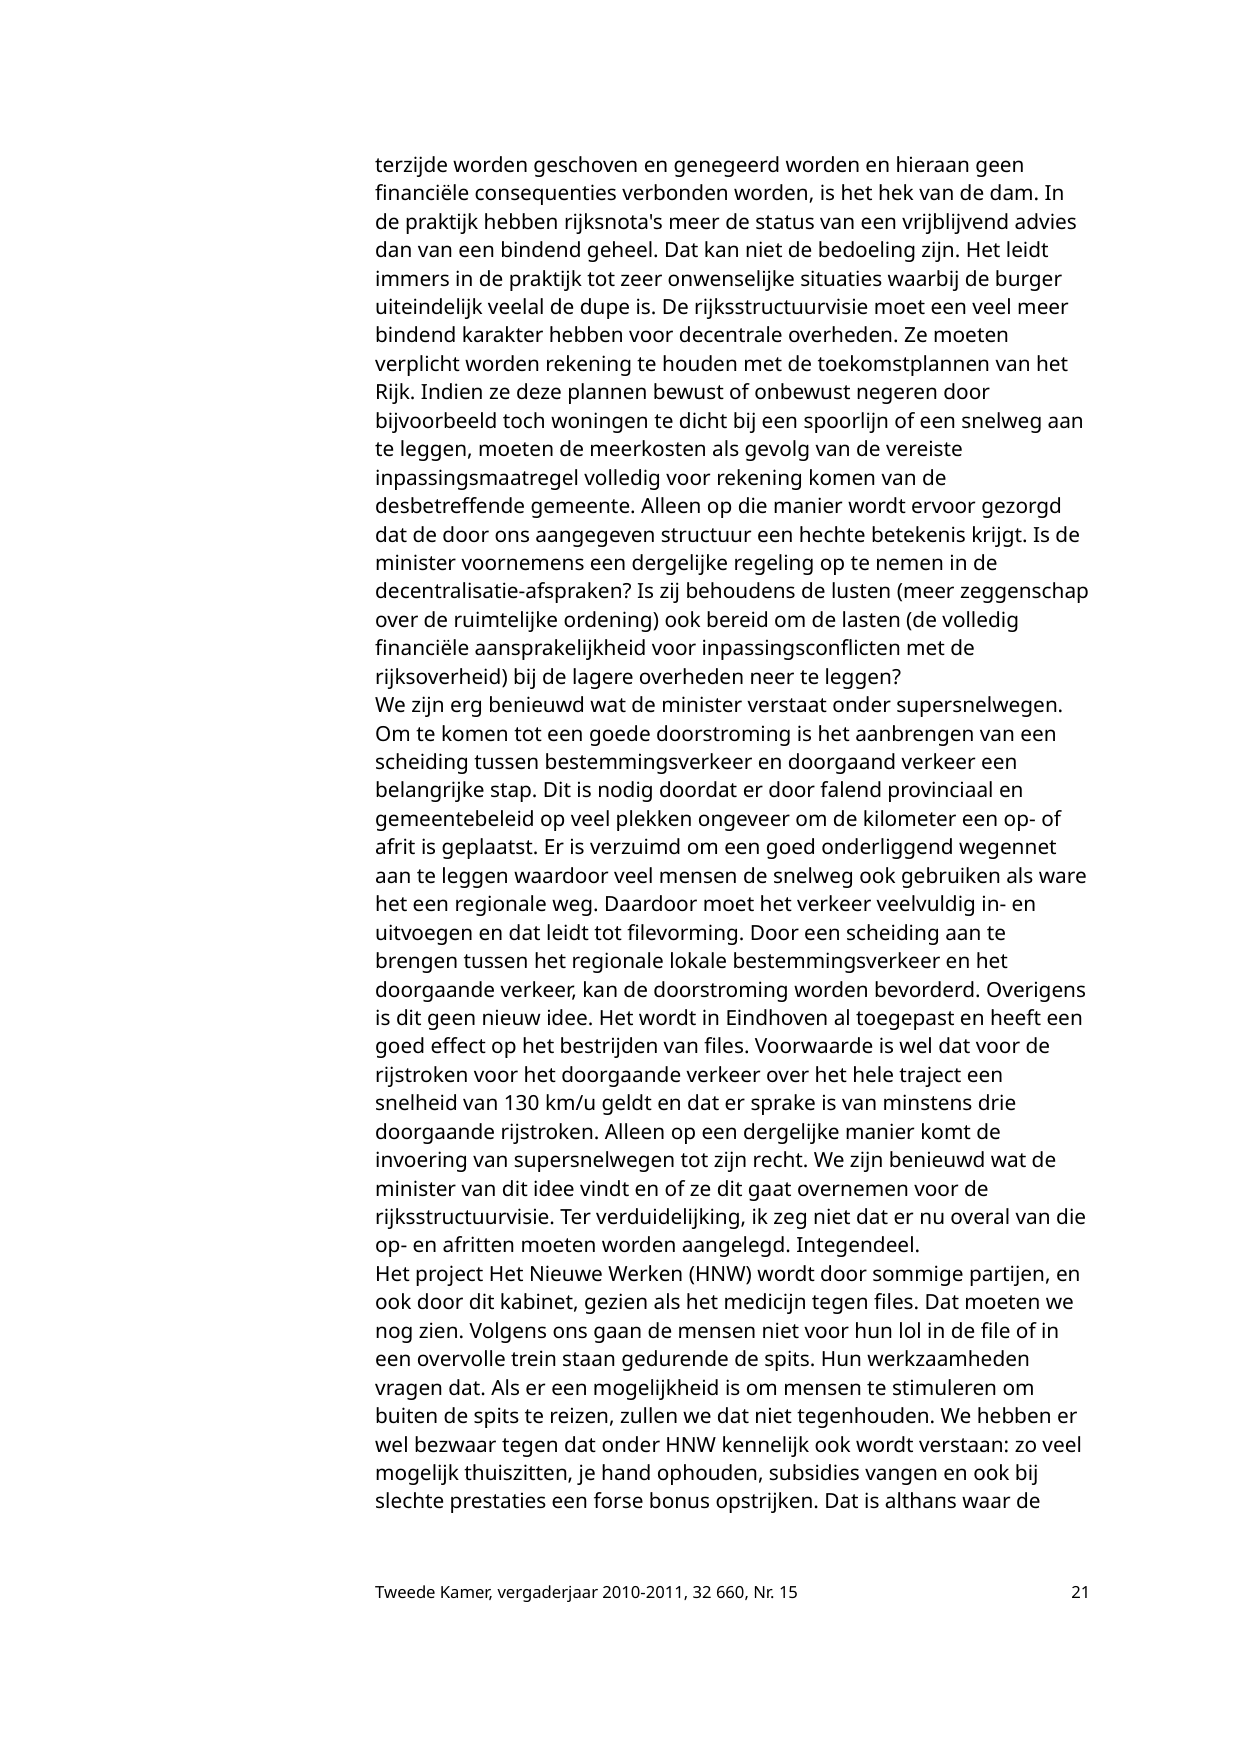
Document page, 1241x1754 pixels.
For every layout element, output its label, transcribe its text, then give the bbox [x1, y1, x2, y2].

text terzijde worden geschoven en genegeerd worden en hieraan geen financiële consequenties verbonden worden, is het hek van de dam. In de praktijk hebben rijksnota's meer de status van een vrijblijvend advies dan van een bindend geheel. Dat kan niet de bedoeling zijn. Het leidt immers in de praktijk tot zeer onwenselijke situaties waarbij de burger uiteindelijk veelal de dupe is. De rijksstructuurvisie moet een veel meer bindend karakter hebben voor decentrale overheden. Ze moeten verplicht worden rekening te houden met de toekomstplannen van het Rijk. Indien ze deze plannen bewust of onbewust negeren door bijvoorbeeld toch woningen te dicht bij een spoorlijn of een snelweg aan te leggen, moeten de meerkosten als gevolg van de vereiste inpassingsmaatregel volledig voor rekening komen van de desbetreffende gemeente. Alleen op die manier wordt ervoor gezorgd dat de door ons aangegeven structuur een hechte betekenis krijgt. Is de minister voornemens een dergelijke regeling op te nemen in de decentralisatie-afspraken? Is zij behoudens de lusten (meer zeggenschap over de ruimtelijke ordening) ook bereid om de lasten (de volledig financiële aansprakelijkheid voor inpassingsconflicten met de rijksoverheid) bij de lagere overheden neer te leggen? [375, 150, 1090, 690]
text We zijn erg benieuwd wat de minister verstaat onder supersnelwegen. Om te komen tot een goede doorstroming is het aanbrengen van een scheiding tussen bestemmingsverkeer en doorgaand verkeer een belangrijke stap. Dit is nodig doordat er door falend provinciaal en gemeentebeleid op veel plekken ongeveer om de kilometer een op- of afrit is geplaatst. Er is verzuimd om een goed onderliggend wegennet aan te leggen waardoor veel mensen de snelweg ook gebruiken als ware het een regionale weg. Daardoor moet het verkeer veelvuldig in- en uitvoegen en dat leidt tot filevorming. Door een scheiding aan te brengen tussen het regionale lokale bestemmingsverkeer en het doorgaande verkeer, kan de doorstroming worden bevorderd. Overigens is dit geen nieuw idee. Het wordt in Eindhoven al toegepast en heeft een goed effect op het bestrijden van files. Voorwaarde is wel dat voor de rijstroken voor het doorgaande verkeer over het hele traject een snelheid van 130 km/u geldt en dat er sprake is van minstens drie doorgaande rijstroken. Alleen op een dergelijke manier komt de invoering van supersnelwegen tot zijn recht. We zijn benieuwd wat de minister van dit idee vindt en of ze dit gaat overnemen voor de rijksstructuurvisie. Ter verduidelijking, ik zeg niet dat er nu overal van die op- en afritten moeten worden aangelegd. Integendeel. [375, 690, 1090, 1259]
text Het project Het Nieuwe Werken (HNW) wordt door sommige partijen, en ook door dit kabinet, gezien als het medicijn tegen files. Dat moeten we nog zien. Volgens ons gaan de mensen niet voor hun lol in de file of in een overvolle trein staan gedurende de spits. Hun werkzaamheden vragen dat. Als er een mogelijkheid is om mensen te stimuleren om buiten de spits te reizen, zullen we dat niet tegenhouden. We hebben er wel bezwaar tegen dat onder HNW kennelijk ook wordt verstaan: zo veel mogelijk thuiszitten, je hand ophouden, subsidies vangen en ook bij slechte prestaties een forse bonus opstrijken. Dat is althans waar de [375, 1259, 1090, 1515]
